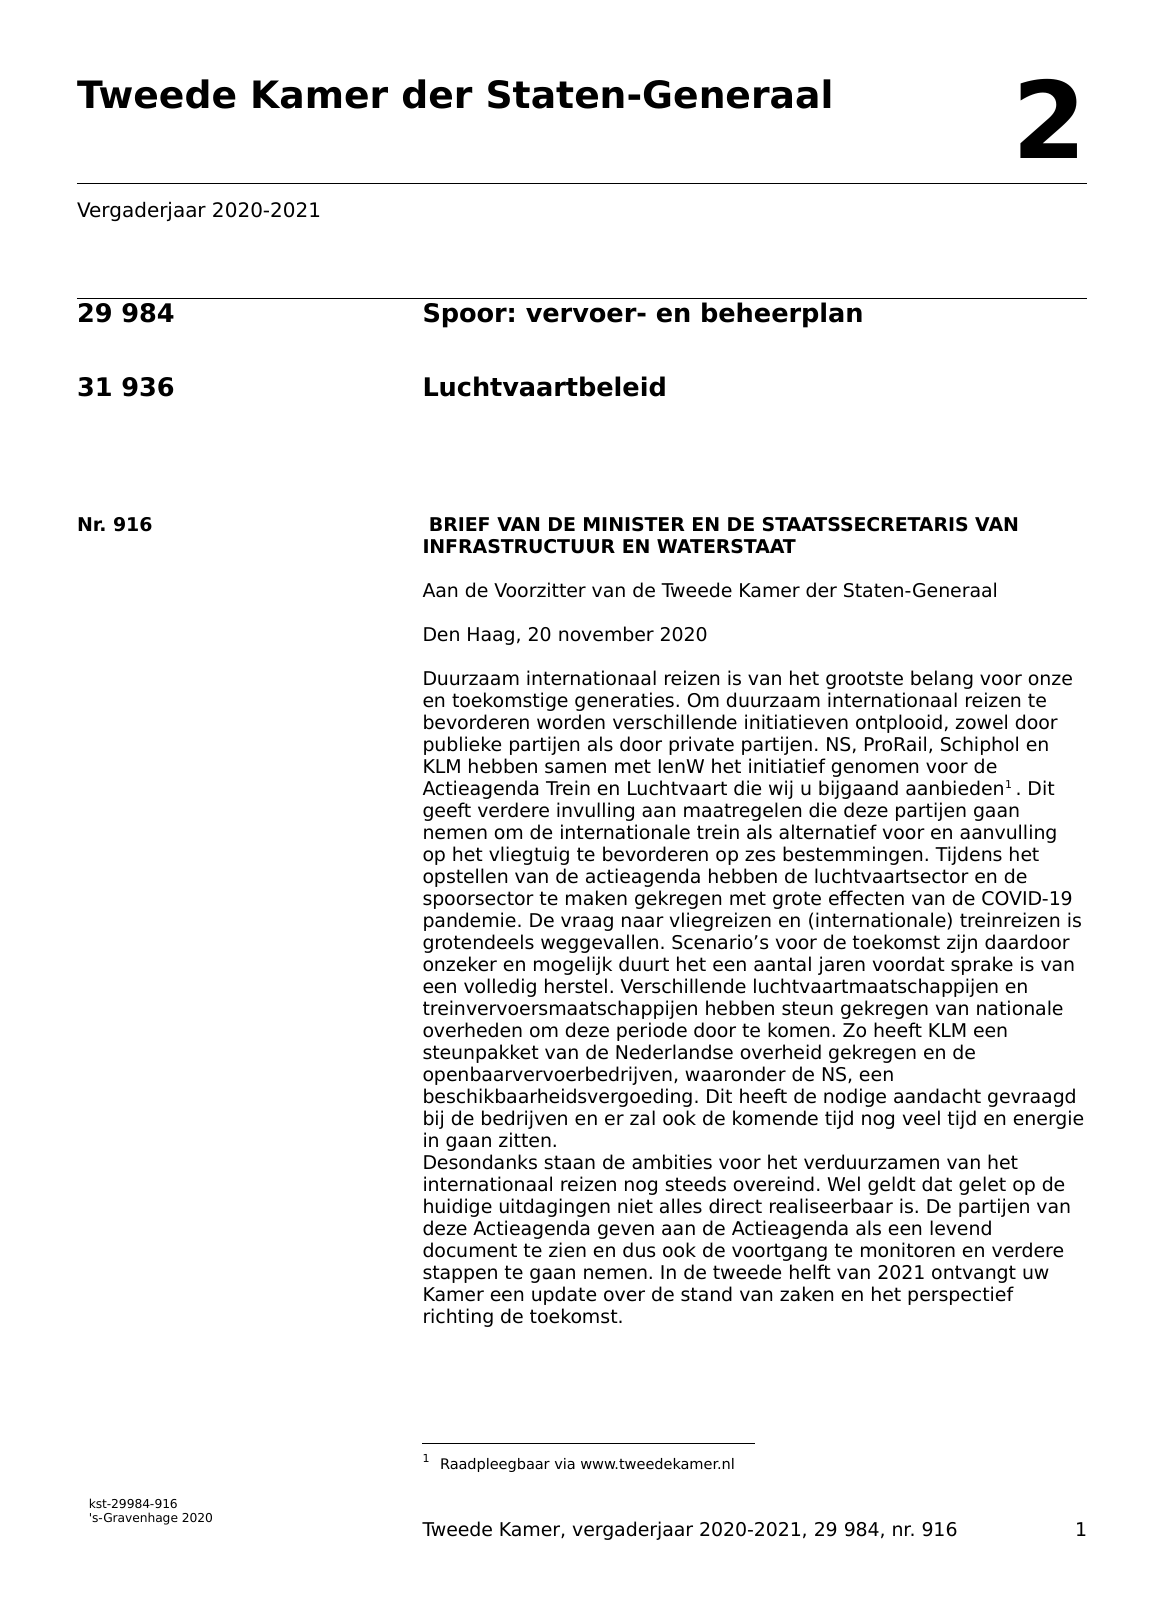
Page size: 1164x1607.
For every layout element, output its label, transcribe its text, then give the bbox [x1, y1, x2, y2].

table_header 2 [886, 59, 1087, 183]
table_header Tweede Kamer der Staten-Generaal [77, 59, 886, 183]
text Aan de Voorzitter van de Tweede Kamer der Staten-Generaal [422, 580, 1087, 602]
subtitle 29 984 Spoor: vervoer- en beheerplan [77, 299, 1087, 329]
text Desondanks staan de ambities voor het verduurzamen van het internationaal reizen nog steeds overeind. Wel geldt dat gelet op de huidige uitdagingen niet alles direct realiseerbaar is. De partijen van deze Actieagenda geven aan de Actieagenda als een levend document te zien en dus ook de voortgang te monitoren en verdere stappen te gaan nemen. In de tweede helft van 2021 ontvangt uw Kamer een update over de stand van zaken en het perspectief richting de toekomst. [422, 1152, 1087, 1328]
table_cell Vergaderjaar 2020-2021 [77, 184, 1087, 298]
text Duurzaam internationaal reizen is van het grootste belang voor onze en toekomstige generaties. Om duurzaam internationaal reizen te bevorderen worden verschillende initiatieven ontplooid, zowel door publieke partijen als door private partijen. NS, ProRail, Schiphol en KLM hebben samen met IenW het initiatief genomen voor de Actieagenda Trein en Luchtvaart die wij u bijgaand aanbieden. Dit geeft verdere invulling aan maatregelen die deze partijen gaan nemen om de internationale trein als alternatief voor en aanvulling op het vliegtuig te bevorderen op zes bestemmingen. Tijdens het opstellen van de actieagenda hebben de luchtvaartsector en de spoorsector te maken gekregen met grote effecten van de COVID-19 pandemie. De vraag naar vliegreizen en (internationale) treinreizen is grotendeels weggevallen. Scenario’s voor de toekomst zijn daardoor onzeker en mogelijk duurt het een aantal jaren voordat sprake is van een volledig herstel. Verschillende luchtvaartmaatschappijen en treinvervoersmaatschappijen hebben steun gekregen van nationale overheden om deze periode door te komen. Zo heeft KLM een steunpakket van de Nederlandse overheid gekregen en de openbaarvervoerbedrijven, waaronder de NS, een beschikbaarheidsvergoeding. Dit heeft de nodige aandacht gevraagd bij de bedrijven en er zal ook de komende tijd nog veel tijd en energie in gaan zitten. [422, 668, 1087, 1152]
text Den Haag, 20 november 2020 [422, 624, 1087, 646]
subtitle Nr. 916 BRIEF VAN DE MINISTER EN DE STAATSSECRETARIS VAN INFRASTRUCTUUR EN WATERSTAAT [77, 514, 1087, 558]
text Raadpleegbaar via www.tweedekamer.nl [422, 1452, 1087, 1474]
text 's-Gravenhage 2020 [88, 1511, 323, 1525]
text kst-29984-916 [88, 1497, 323, 1511]
subtitle 31 936 Luchtvaartbeleid [77, 373, 1087, 403]
